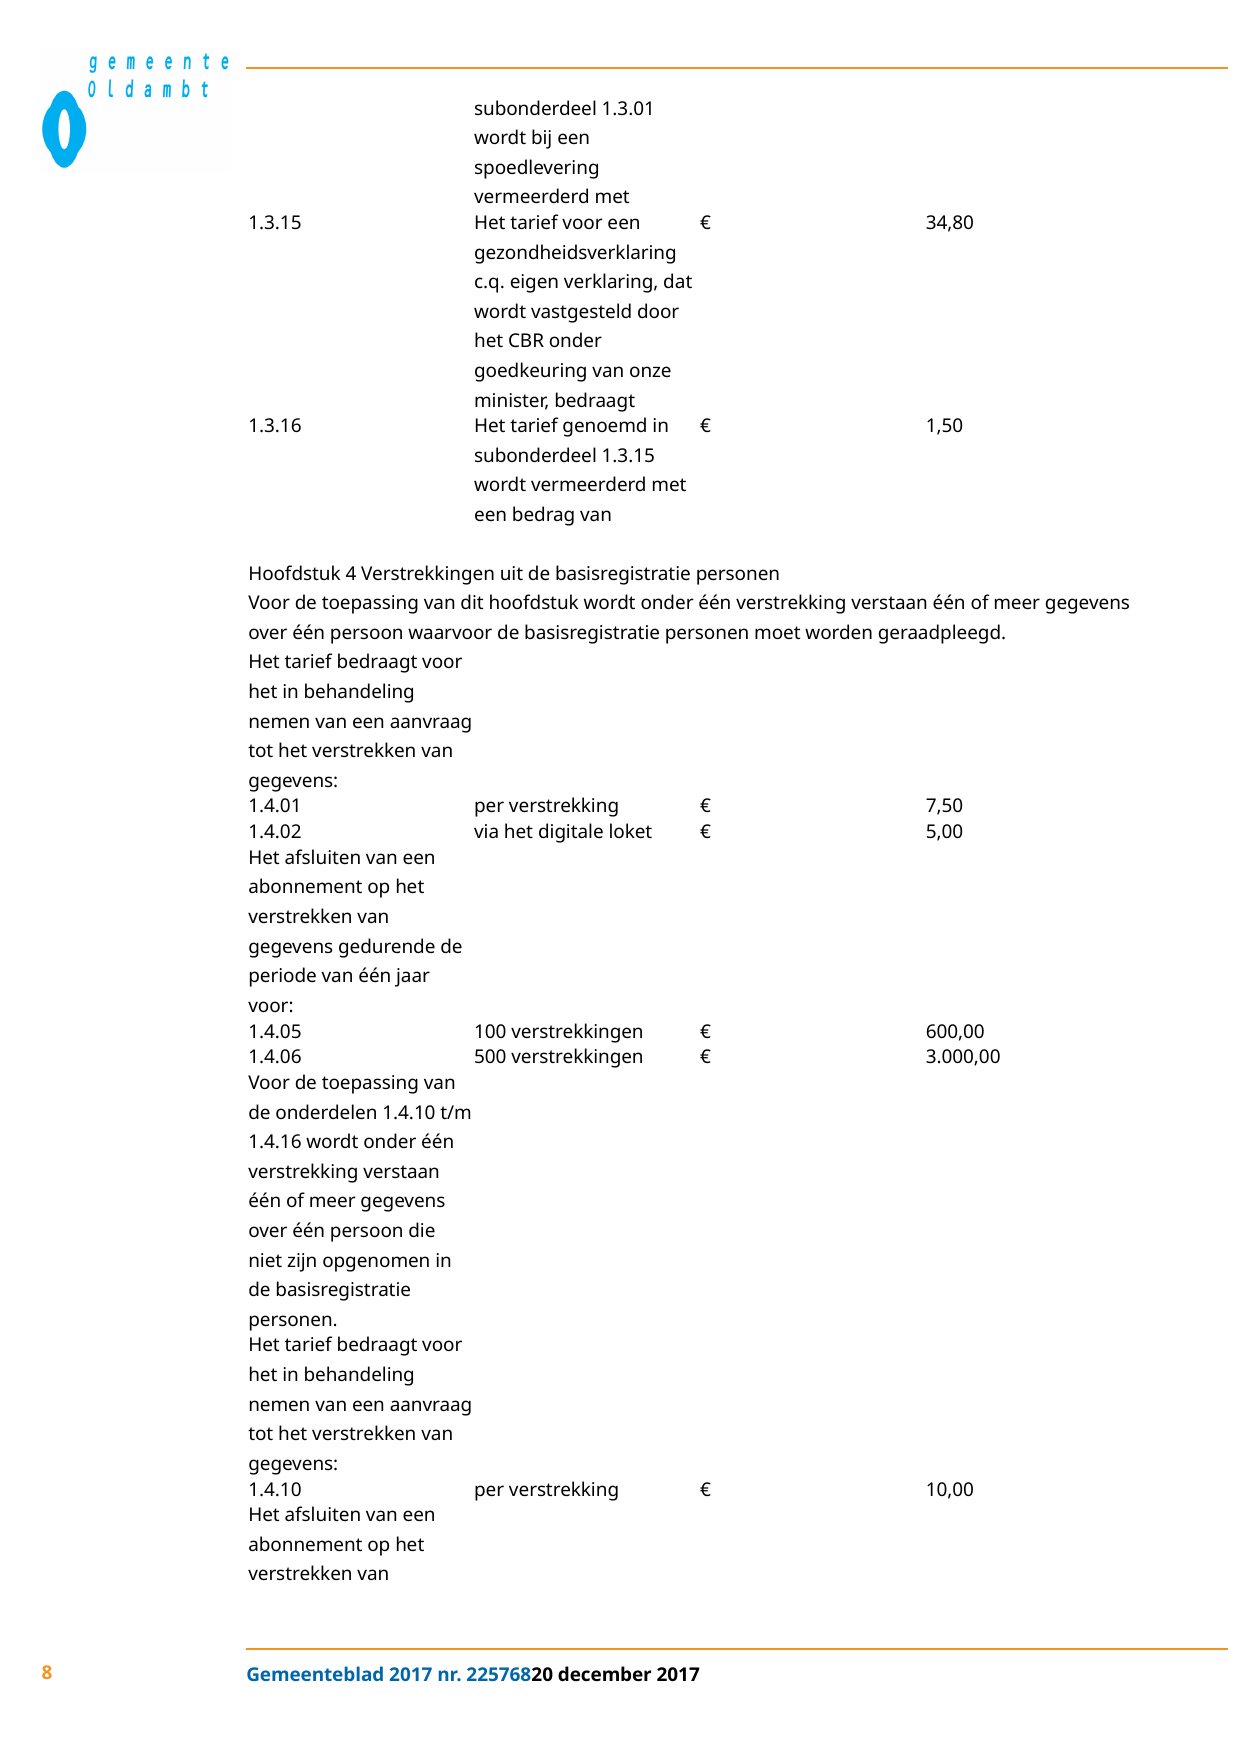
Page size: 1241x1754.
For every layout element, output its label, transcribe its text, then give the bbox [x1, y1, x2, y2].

table_cell [474, 1501, 700, 1583]
table_cell 1.4.06 [248, 1044, 474, 1069]
table_cell € [700, 819, 926, 844]
table_cell € [700, 793, 926, 818]
table_cell 500 verstrekkingen [474, 1044, 700, 1069]
table_cell [700, 1332, 926, 1476]
table_cell 600,00 [926, 1018, 1152, 1043]
table_cell Het tarief genoemd in subonderdeel 1.3.15 wordt vermeerderd met een bedrag van [474, 413, 700, 527]
table_cell Het tarief voor een gezondheidsverklaring c.q. eigen verklaring, dat wordt vastgesteld door het CBR onder goedkeuring van onze minister, bedraagt [474, 209, 700, 412]
table_cell [926, 844, 1152, 1018]
table_cell 1.4.02 [248, 819, 474, 844]
table_cell € [700, 413, 926, 527]
table_cell Voor de toepassing van de onderdelen 1.4.10 t/m 1.4.16 wordt onder één verstrekking verstaan één of meer gegevens over één persoon die niet zijn opgenomen in de basisregistratie personen. [248, 1069, 474, 1332]
table_cell 1,50 [926, 413, 1152, 527]
table_cell 5,00 [926, 819, 1152, 844]
table_cell per verstrekking [474, 793, 700, 818]
table_cell [926, 1501, 1152, 1583]
table_cell 1.4.10 [248, 1476, 474, 1501]
table_cell Het afsluiten van een abonnement op het verstrekken van gegevens gedurende de periode van één jaar voor: [248, 844, 474, 1018]
table_header Het tarief bedraagt voor het in behandeling nemen van een aanvraag tot het verstrekken van gegevens: [248, 649, 474, 793]
table_cell [926, 1069, 1152, 1332]
table_cell Het afsluiten van een abonnement op het verstrekken van [248, 1501, 474, 1583]
table_cell 1.4.01 [248, 793, 474, 818]
table_cell [474, 1069, 700, 1332]
table_cell [474, 844, 700, 1018]
table_cell via het digitale loket [474, 819, 700, 844]
table_cell € [700, 1018, 926, 1043]
table_cell [700, 1069, 926, 1332]
table_header [700, 649, 926, 793]
table_cell [700, 1501, 926, 1583]
table_header [474, 649, 700, 793]
table_cell [700, 844, 926, 1018]
table_cell subonderdeel 1.3.01 wordt bij een spoedlevering vermeerderd met [474, 95, 700, 209]
text Voor de toepassing van dit hoofdstuk wordt onder één verstrekking verstaan één of meer gegevens over één persoon waarvoor de basisregistratie personen moet worden geraadpleegd. [248, 589, 1152, 645]
text Hoofdstuk 4 Verstrekkingen uit de basisregistratie personen [248, 560, 1152, 586]
table_cell € [700, 209, 926, 412]
table_cell per verstrekking [474, 1476, 700, 1501]
table_cell € [700, 1476, 926, 1501]
table_header [926, 649, 1152, 793]
table_cell € [700, 1044, 926, 1069]
table_cell 1.4.05 [248, 1018, 474, 1043]
table_cell 34,80 [926, 209, 1152, 412]
table_cell 100 verstrekkingen [474, 1018, 700, 1043]
table_cell [926, 95, 1152, 209]
table_cell [474, 1332, 700, 1476]
picture [41, 47, 231, 172]
table_cell [248, 95, 474, 209]
table_cell 1.3.16 [248, 413, 474, 527]
table_cell [926, 1332, 1152, 1476]
table_cell 7,50 [926, 793, 1152, 818]
table_cell Het tarief bedraagt voor het in behandeling nemen van een aanvraag tot het verstrekken van gegevens: [248, 1332, 474, 1476]
table_cell [700, 95, 926, 209]
table_cell 3.000,00 [926, 1044, 1152, 1069]
table_cell 1.3.15 [248, 209, 474, 412]
table_cell 10,00 [926, 1476, 1152, 1501]
